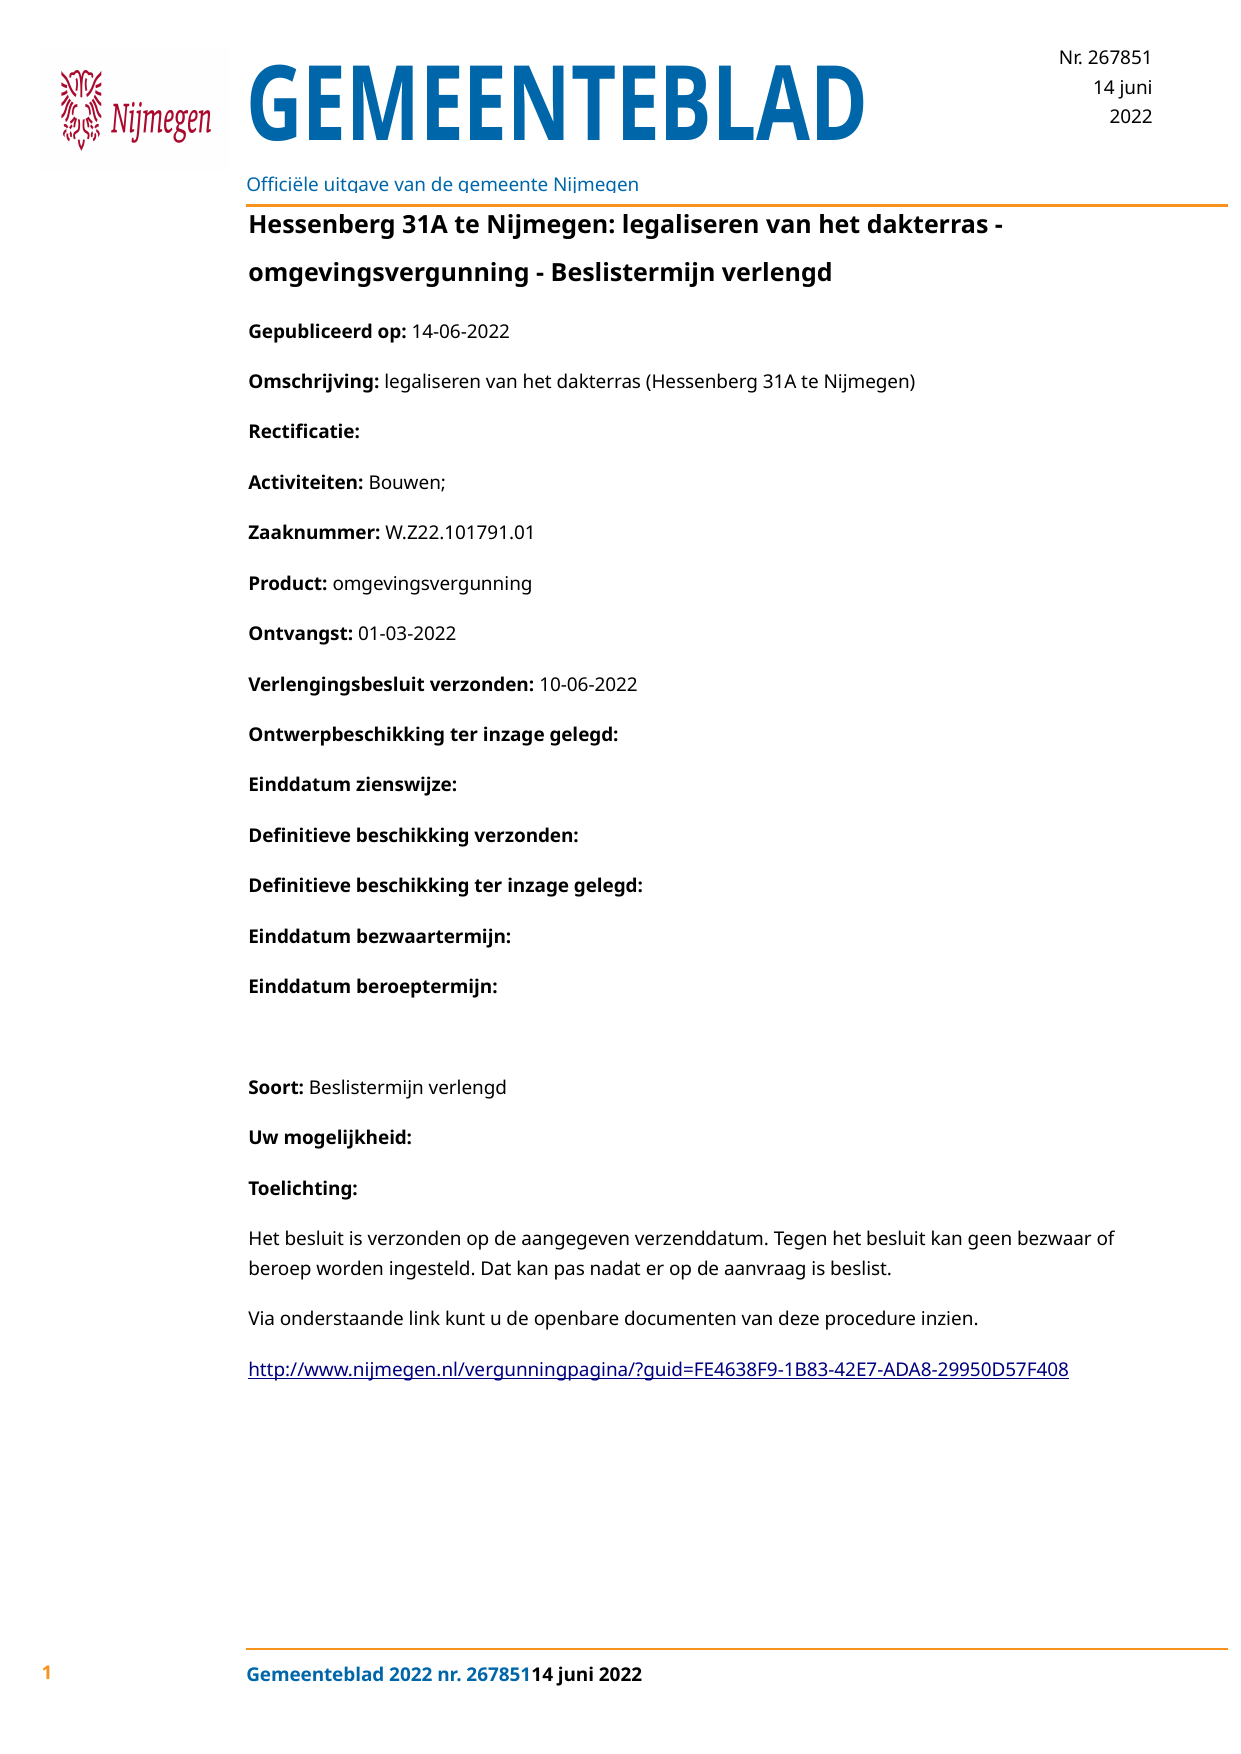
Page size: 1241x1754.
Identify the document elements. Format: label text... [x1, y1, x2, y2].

picture [41, 47, 231, 172]
text Einddatum beroeptermijn: [248, 973, 1152, 999]
text Verlengingsbesluit verzonden: 10-06-2022 [248, 671, 1152, 697]
text Omschrijving: legaliseren van het dakterras (Hessenberg 31A te Nijmegen) [248, 368, 1152, 394]
text Via onderstaande link kunt u de openbare documenten van deze procedure inzien. [248, 1305, 1152, 1331]
text Einddatum bezwaartermijn: [248, 923, 1152, 949]
text Hessenberg 31A te Nijmegen: legaliseren van het dakterras - omgevingsvergunning - Beslistermijn verlengd [248, 207, 1152, 288]
text Zaaknummer: W.Z22.101791.01 [248, 519, 1152, 545]
text Definitieve beschikking ter inzage gelegd: [248, 872, 1152, 898]
text Rectificatie: [248, 419, 1152, 444]
text Definitieve beschikking verzonden: [248, 822, 1152, 848]
text Gepubliceerd op: 14-06-2022 [248, 318, 1152, 344]
text Ontvangst: 01-03-2022 [248, 620, 1152, 646]
text Uw mogelijkheid: [248, 1124, 1152, 1150]
text Ontwerpbeschikking ter inzage gelegd: [248, 721, 1152, 747]
text Soort: Beslistermijn verlengd [248, 1074, 1152, 1100]
text Het besluit is verzonden op de aangegeven verzenddatum. Tegen het besluit kan geen bezwaar of beroep worden ingesteld. Dat kan pas nadat er op de aanvraag is beslist. [248, 1225, 1152, 1281]
text Product: omgevingsvergunning [248, 570, 1152, 596]
text http://www.nijmegen.nl/vergunningpagina/?guid=FE4638F9-1B83-42E7-ADA8-29950D57F408 [248, 1356, 1152, 1382]
text Activiteiten: Bouwen; [248, 469, 1152, 495]
text Einddatum zienswijze: [248, 772, 1152, 797]
text Toelichting: [248, 1175, 1152, 1201]
